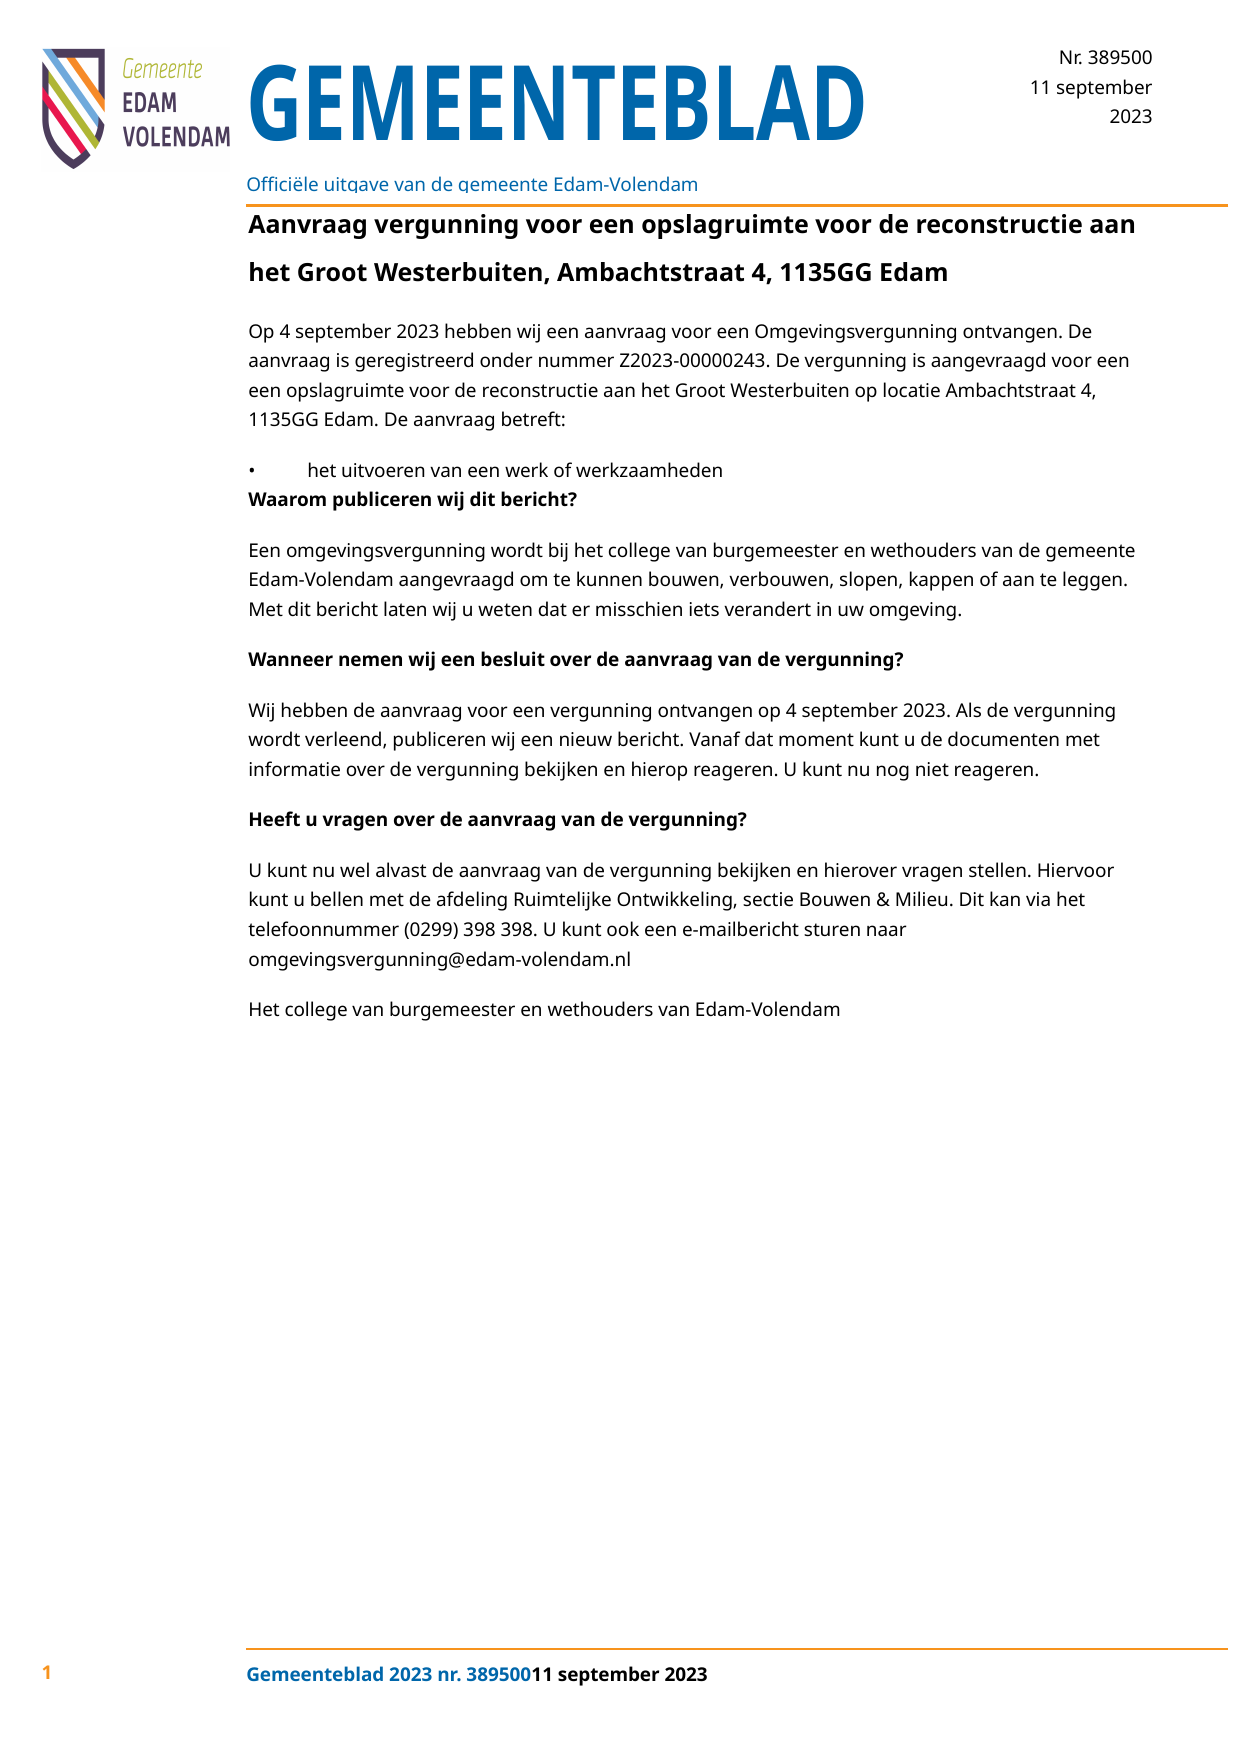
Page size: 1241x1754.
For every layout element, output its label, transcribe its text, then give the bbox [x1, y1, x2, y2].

text U kunt nu wel alvast de aanvraag van de vergunning bekijken en hierover vragen stellen. Hiervoor kunt u bellen met de afdeling Ruimtelijke Ontwikkeling, sectie Bouwen & Milieu. Dit kan via het telefoonnummer (0299) 398 398. U kunt ook een e-mailbericht sturen naar omgevingsvergunning@edam-volendam.nl [248, 857, 1152, 972]
text Heeft u vragen over de aanvraag van de vergunning? [248, 807, 1152, 832]
text Wanneer nemen wij een besluit over de aanvraag van de vergunning? [248, 647, 1152, 672]
text Waarom publiceren wij dit bericht? [248, 487, 1152, 512]
picture [41, 47, 231, 172]
text Aanvraag vergunning voor een opslagruimte voor de reconstructie aan het Groot Westerbuiten, Ambachtstraat 4, 1135GG Edam [248, 207, 1152, 288]
text Een omgevingsvergunning wordt bij het college van burgemeester en wethouders van de gemeente Edam-Volendam aangevraagd om te kunnen bouwen, verbouwen, slopen, kappen of aan te leggen. Met dit bericht laten wij u weten dat er misschien iets verandert in uw omgeving. [248, 537, 1152, 622]
text Op 4 september 2023 hebben wij een aanvraag voor een Omgevingsvergunning ontvangen. De aanvraag is geregistreerd onder nummer Z2023-00000243. De vergunning is aangevraagd voor een een opslagruimte voor de reconstructie aan het Groot Westerbuiten op locatie Ambachtstraat 4, 1135GG Edam. De aanvraag betreft: [248, 318, 1152, 432]
text Wij hebben de aanvraag voor een vergunning ontvangen op 4 september 2023. Als de vergunning wordt verleend, publiceren wij een nieuw bericht. Vanaf dat moment kunt u de documenten met informatie over de vergunning bekijken en hierop reageren. U kunt nu nog niet reageren. [248, 697, 1152, 782]
list het uitvoeren van een werk of werkzaamheden [248, 457, 1152, 483]
text Het college van burgemeester en wethouders van Edam-Volendam [248, 996, 1152, 1022]
